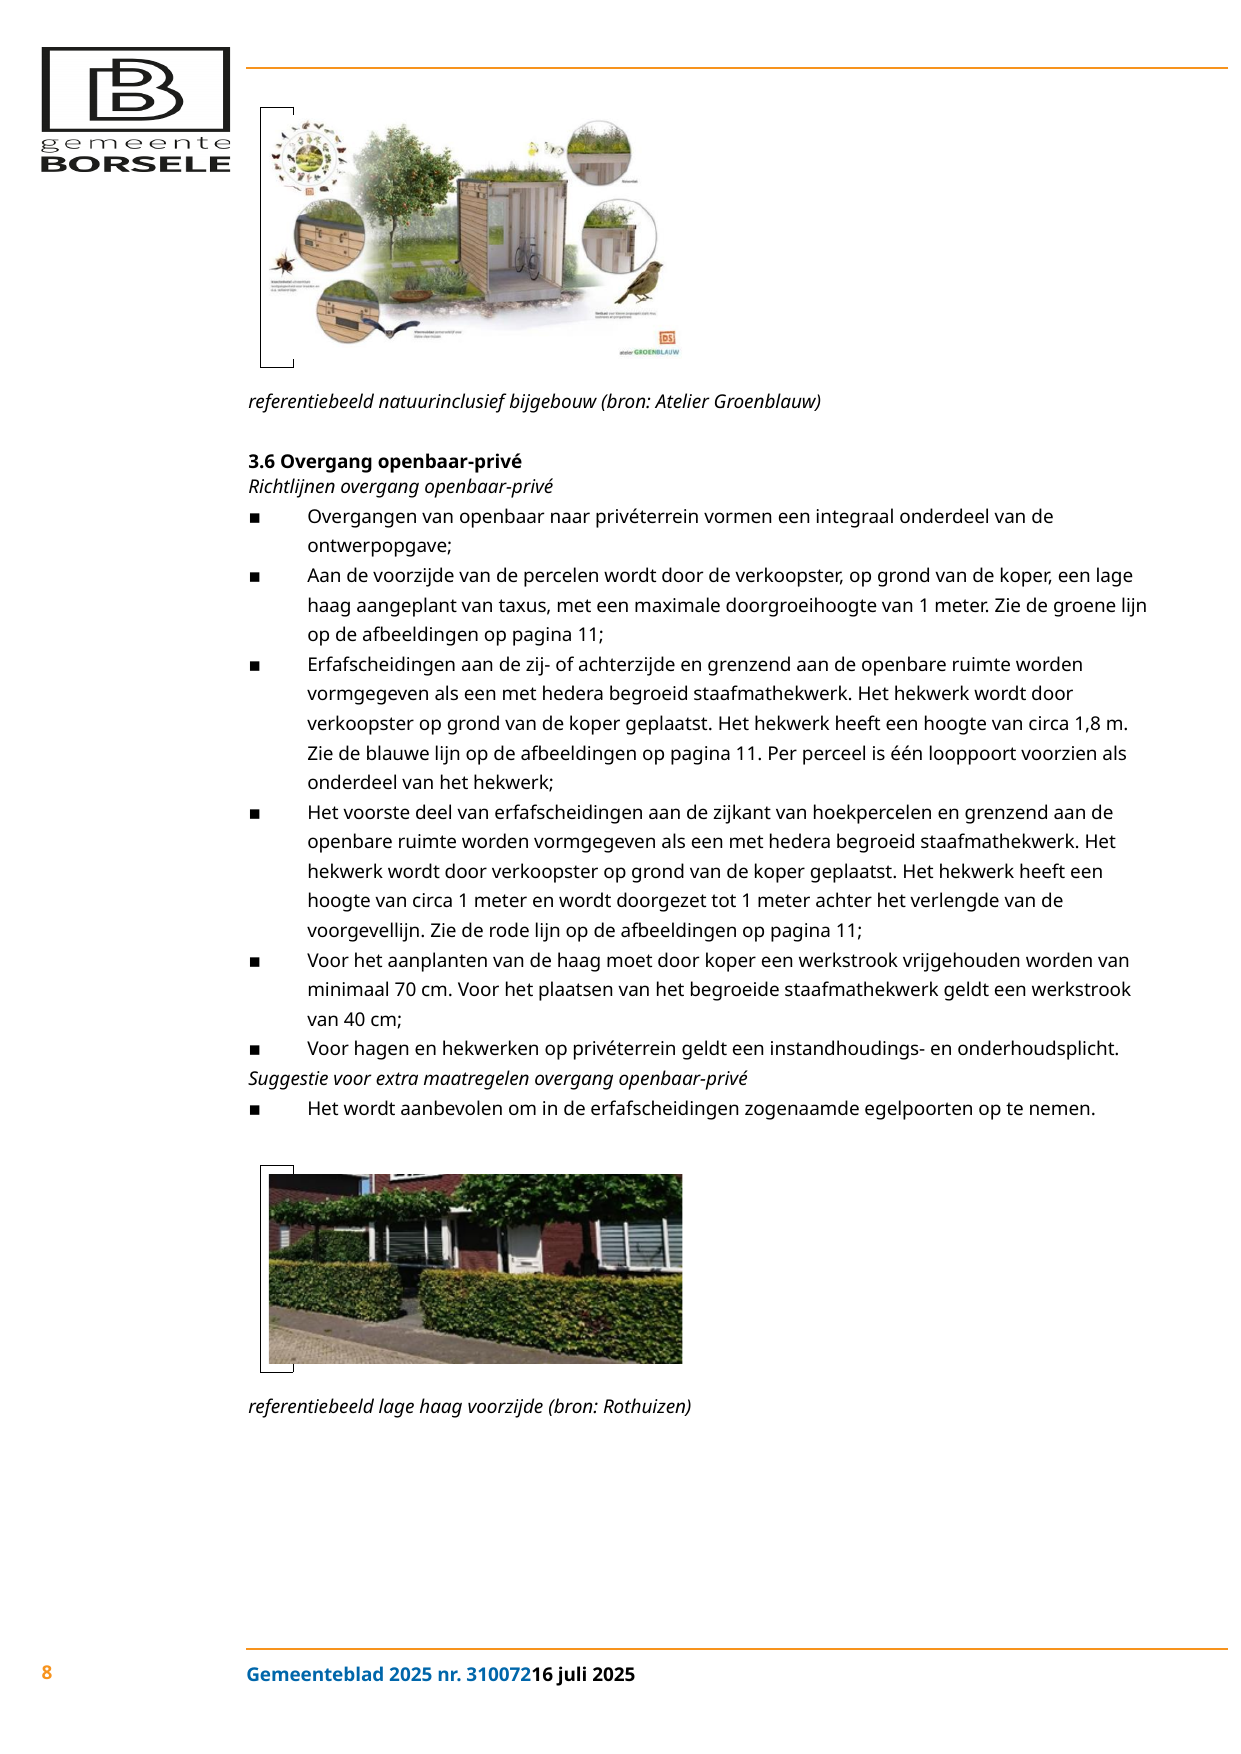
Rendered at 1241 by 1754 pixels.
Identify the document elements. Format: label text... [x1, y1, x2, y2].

text referentiebeeld natuurinclusief bijgebouw (bron: Atelier Groenblauw) [248, 389, 1152, 414]
list Voor het aanplanten van de haag moet door koper een werkstrook vrijgehouden worden van minimaal 70 cm. Voor het plaatsen van het begroeide staafmathekwerk geldt een werkstrook van 40 cm; [248, 947, 1152, 1032]
list Overgangen van openbaar naar privéterrein vormen een integraal onderdeel van de ontwerpopgave; [248, 503, 1152, 558]
picture [268, 115, 683, 359]
table_header Suggestie voor extra maatregelen overgang openbaar-privé Het wordt aanbevolen om in de erfafscheidingen zogenaamde egelpoorten op te nemen. [248, 1065, 1152, 1121]
list Voor hagen en hekwerken op privéterrein geldt een instandhoudings- en onderhoudsplicht. [248, 1036, 1152, 1061]
text Richtlijnen overgang openbaar-privé [248, 473, 1152, 499]
text 3.6 Overgang openbaar-privé [248, 448, 1152, 473]
list Het voorste deel van erfafscheidingen aan de zijkant van hoekpercelen en grenzend aan de openbare ruimte worden vormgegeven als een met hedera begroeid staafmathekwerk. Het hekwerk wordt door verkoopster op grond van de koper geplaatst. Het hekwerk heeft een hoogte van circa 1 meter en wordt doorgezet tot 1 meter achter het verlengde van de voorgevellijn. Zie de rode lijn op de afbeeldingen op pagina 11; [248, 799, 1152, 943]
text referentiebeeld lage haag voorzijde (bron: Rothuizen) [248, 1393, 1152, 1419]
picture [41, 47, 231, 172]
list Erfafscheidingen aan de zij- of achterzijde en grenzend aan de openbare ruimte worden vormgegeven als een met hedera begroeid staafmathekwerk. Het hekwerk wordt door verkoopster op grond van de koper geplaatst. Het hekwerk heeft een hoogte van circa 1,8 m. Zie de blauwe lijn op de afbeeldingen op pagina 11. Per perceel is één looppoort voorzien als onderdeel van het hekwerk; [248, 651, 1152, 795]
list Aan de voorzijde van de percelen wordt door de verkoopster, op grond van de koper, een lage haag aangeplant van taxus, met een maximale doorgroeihoogte van 1 meter. Zie de groene lijn op de afbeeldingen op pagina 11; [248, 562, 1152, 647]
picture [268, 1174, 683, 1364]
